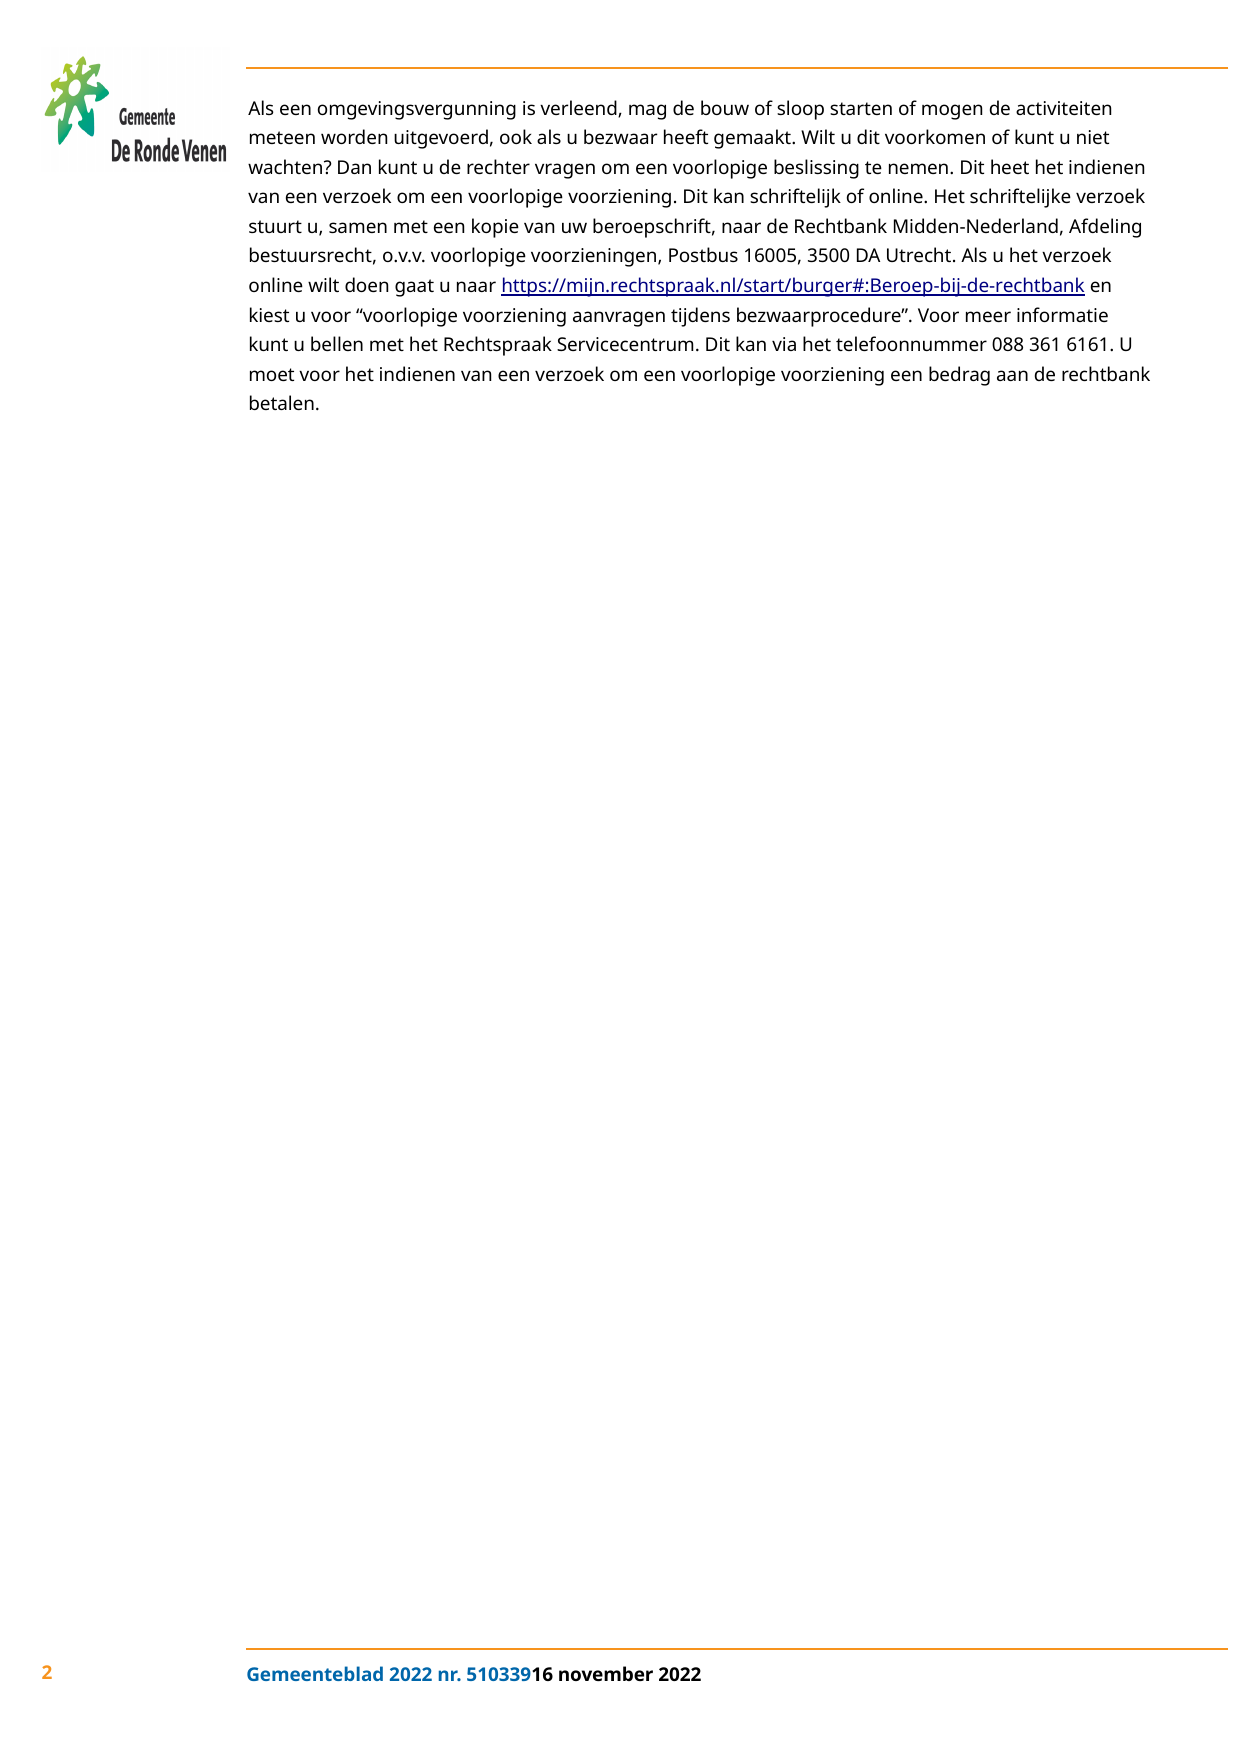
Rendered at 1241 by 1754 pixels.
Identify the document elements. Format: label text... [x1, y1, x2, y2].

picture [41, 47, 231, 172]
text Als een omgevingsvergunning is verleend, mag de bouw of sloop starten of mogen de activiteiten meteen worden uitgevoerd, ook als u bezwaar heeft gemaakt. Wilt u dit voorkomen of kunt u niet wachten? Dan kunt u de rechter vragen om een voorlopige beslissing te nemen. Dit heet het indienen van een verzoek om een voorlopige voorziening. Dit kan schriftelijk of online. Het schriftelijke verzoek stuurt u, samen met een kopie van uw beroepschrift, naar de Rechtbank Midden-Nederland, Afdeling bestuursrecht, o.v.v. voorlopige voorzieningen, Postbus 16005, 3500 DA Utrecht. Als u het verzoek online wilt doen gaat u naar https://mijn.rechtspraak.nl/start/burger#:Beroep-bij-de-rechtbank en kiest u voor “voorlopige voorziening aanvragen tijdens bezwaarprocedure”. Voor meer informatie kunt u bellen met het Rechtspraak Servicecentrum. Dit kan via het telefoonnummer 088 361 6161. U moet voor het indienen van een verzoek om een voorlopige voorziening een bedrag aan de rechtbank betalen. [248, 95, 1152, 416]
